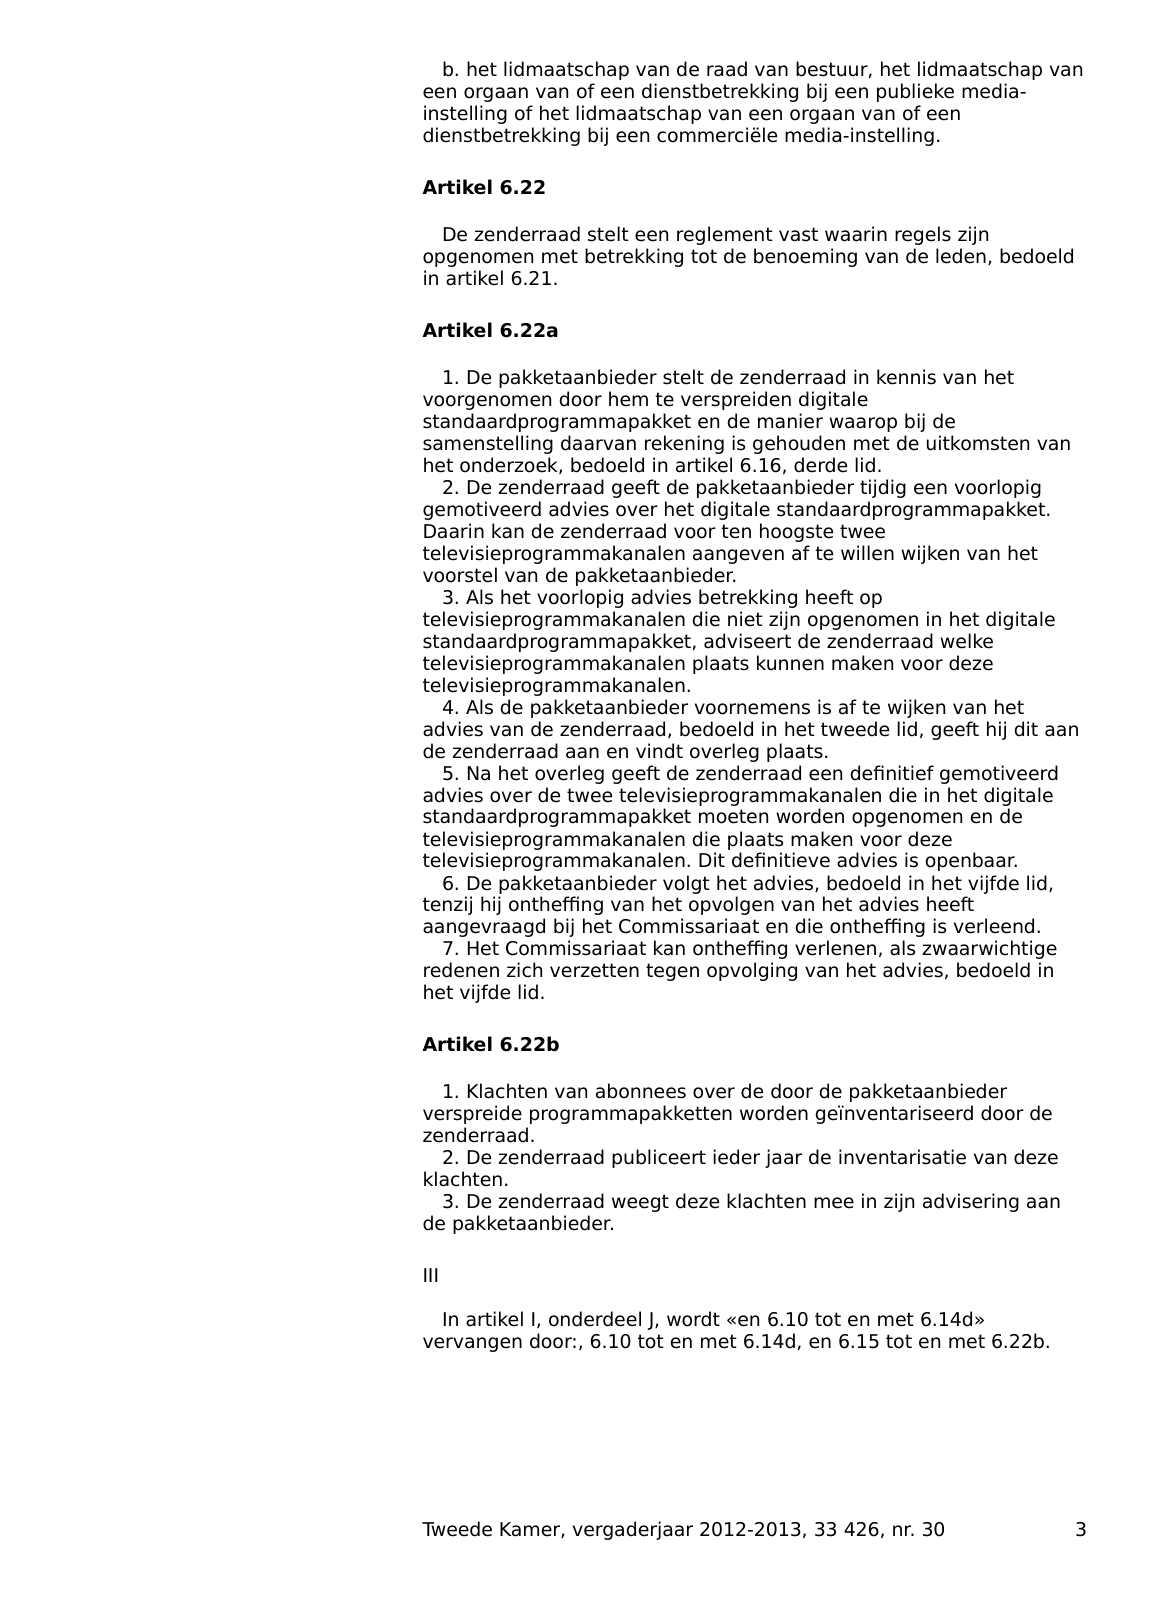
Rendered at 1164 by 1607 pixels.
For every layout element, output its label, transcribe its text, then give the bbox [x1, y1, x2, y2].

text 5. Na het overleg geeft de zenderraad een definitief gemotiveerd advies over de twee televisieprogrammakanalen die in het digitale standaardprogrammapakket moeten worden opgenomen en de televisieprogrammakanalen die plaats maken voor deze televisieprogrammakanalen. Dit definitieve advies is openbaar. [422, 762, 1087, 872]
subtitle Artikel 6.22b [422, 1034, 1087, 1056]
text 4. Als de pakketaanbieder voornemens is af te wijken van het advies van de zenderraad, bedoeld in het tweede lid, geeft hij dit aan de zenderraad aan en vindt overleg plaats. [422, 697, 1087, 762]
text 6. De pakketaanbieder volgt het advies, bedoeld in het vijfde lid, tenzij hij ontheffing van het opvolgen van het advies heeft aangevraagd bij het Commissariaat en die ontheffing is verleend. [422, 872, 1087, 938]
text 1. Klachten van abonnees over de door de pakketaanbieder verspreide programmapakketten worden geïnventariseerd door de zenderraad. [422, 1081, 1087, 1147]
subtitle III [422, 1265, 1087, 1287]
text 2. De zenderraad geeft de pakketaanbieder tijdig een voorlopig gemotiveerd advies over het digitale standaardprogrammapakket. Daarin kan de zenderraad voor ten hoogste twee televisieprogrammakanalen aangeven af te willen wijken van het voorstel van de pakketaanbieder. [422, 477, 1087, 587]
text 2. De zenderraad publiceert ieder jaar de inventarisatie van deze klachten. [422, 1147, 1087, 1191]
text De zenderraad stelt een reglement vast waarin regels zijn opgenomen met betrekking tot de benoeming van de leden, bedoeld in artikel 6.21. [422, 224, 1087, 290]
text In artikel I, onderdeel J, wordt «en 6.10 tot en met 6.14d» vervangen door:, 6.10 tot en met 6.14d, en 6.15 tot en met 6.22b. [422, 1309, 1087, 1353]
text 3. Als het voorlopig advies betrekking heeft op televisieprogrammakanalen die niet zijn opgenomen in het digitale standaardprogrammapakket, adviseert de zenderraad welke televisieprogrammakanalen plaats kunnen maken voor deze televisieprogrammakanalen. [422, 587, 1087, 697]
subtitle Artikel 6.22 [422, 177, 1087, 199]
subtitle Artikel 6.22a [422, 320, 1087, 342]
text 7. Het Commissariaat kan ontheffing verlenen, als zwaarwichtige redenen zich verzetten tegen opvolging van het advies, bedoeld in het vijfde lid. [422, 938, 1087, 1004]
text 1. De pakketaanbieder stelt de zenderraad in kennis van het voorgenomen door hem te verspreiden digitale standaardprogrammapakket en de manier waarop bij de samenstelling daarvan rekening is gehouden met de uitkomsten van het onderzoek, bedoeld in artikel 6.16, derde lid. [422, 367, 1087, 477]
text 3. De zenderraad weegt deze klachten mee in zijn advisering aan de pakketaanbieder. [422, 1191, 1087, 1235]
text b. het lidmaatschap van de raad van bestuur, het lidmaatschap van een orgaan van of een dienstbetrekking bij een publieke media-instelling of het lidmaatschap van een orgaan van of een dienstbetrekking bij een commerciële media-instelling. [422, 59, 1087, 147]
